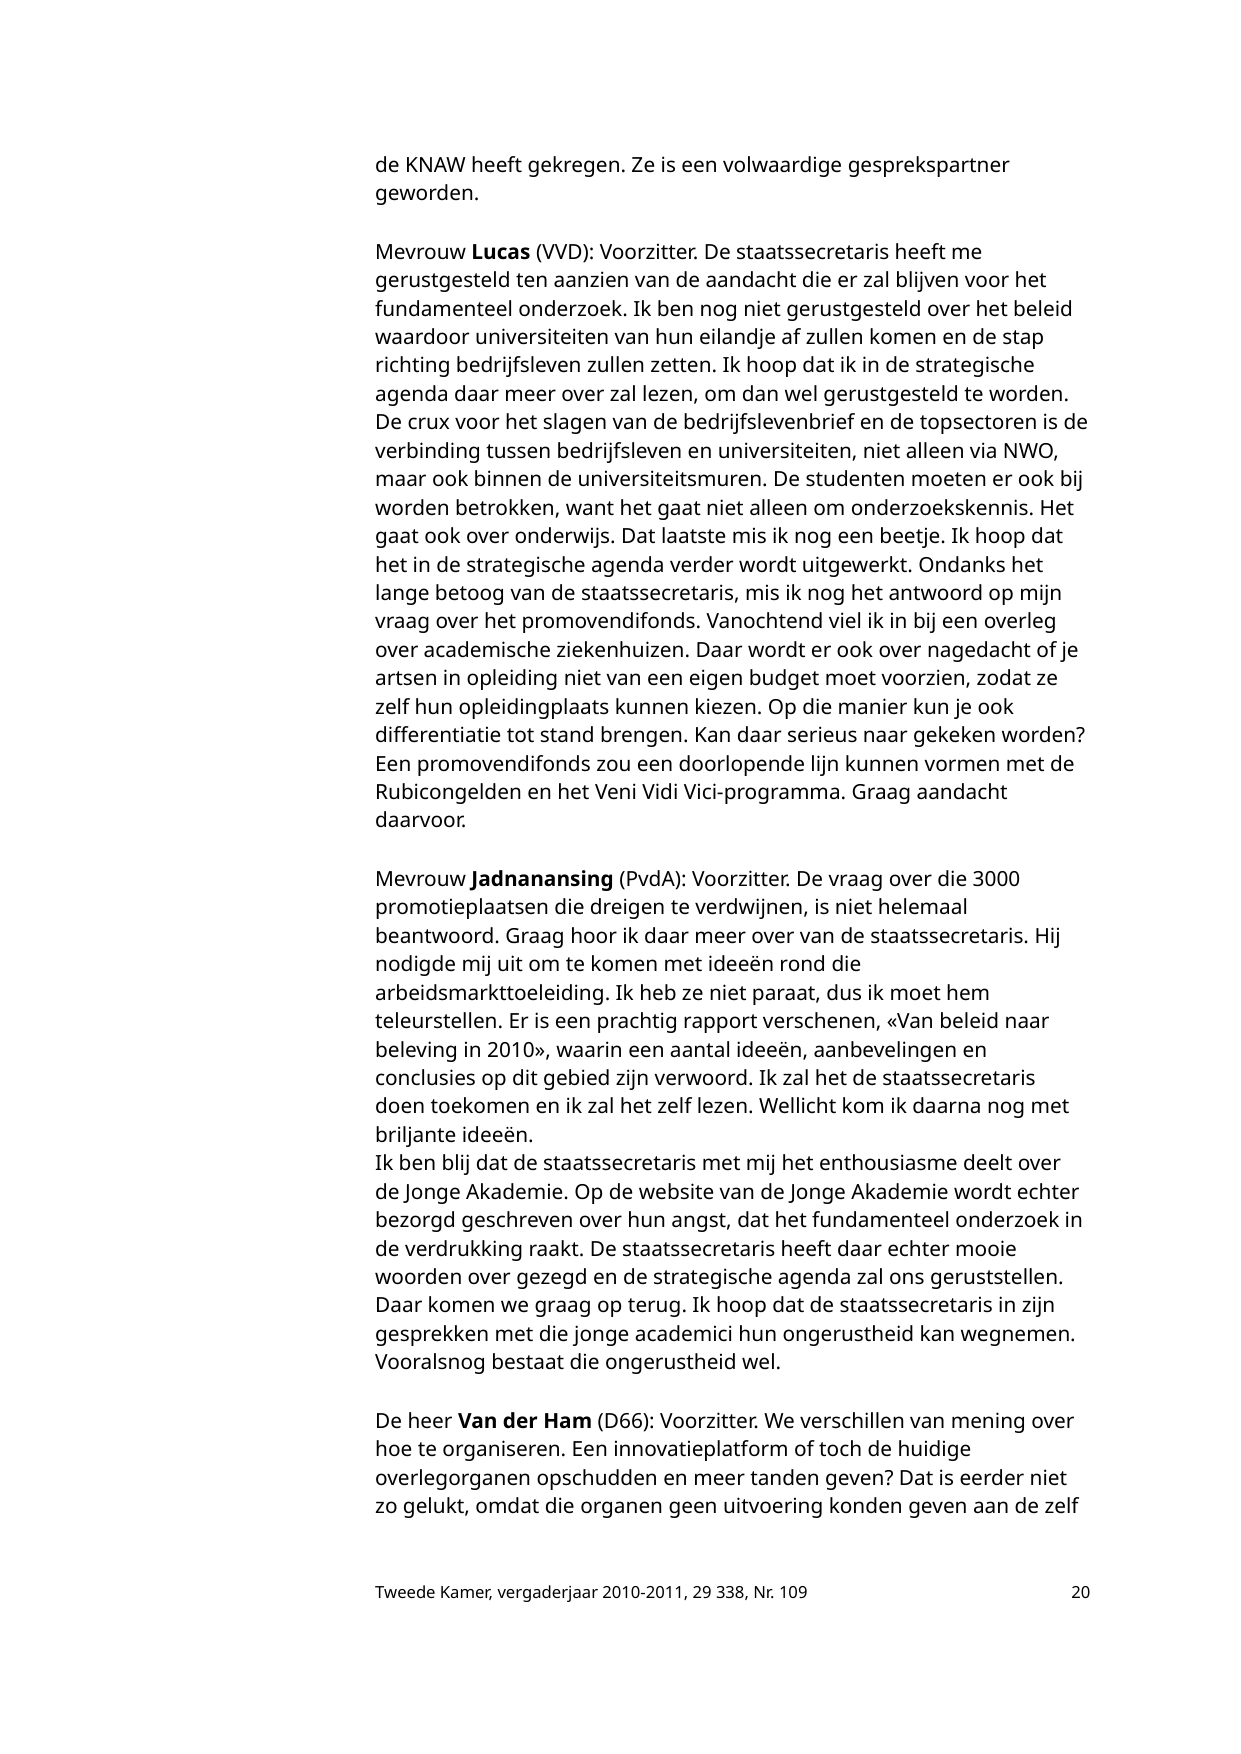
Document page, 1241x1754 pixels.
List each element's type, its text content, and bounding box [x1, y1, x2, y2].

text Ik ben blij dat de staatssecretaris met mij het enthousiasme deelt over de Jonge Akademie. Op de website van de Jonge Akademie wordt echter bezorgd geschreven over hun angst, dat het fundamenteel onderzoek in de verdrukking raakt. De staatssecretaris heeft daar echter mooie woorden over gezegd en de strategische agenda zal ons geruststellen. Daar komen we graag op terug. Ik hoop dat de staatssecretaris in zijn gesprekken met die jonge academici hun ongerustheid kan wegnemen. Vooralsnog bestaat die ongerustheid wel. [375, 1148, 1090, 1376]
text Mevrouw Lucas (VVD): Voorzitter. De staatssecretaris heeft me gerustgesteld ten aanzien van de aandacht die er zal blijven voor het fundamenteel onderzoek. Ik ben nog niet gerustgesteld over het beleid waardoor universiteiten van hun eilandje af zullen komen en de stap richting bedrijfsleven zullen zetten. Ik hoop dat ik in de strategische agenda daar meer over zal lezen, om dan wel gerustgesteld te worden. De crux voor het slagen van de bedrijfslevenbrief en de topsectoren is de verbinding tussen bedrijfsleven en universiteiten, niet alleen via NWO, maar ook binnen de universiteitsmuren. De studenten moeten er ook bij worden betrokken, want het gaat niet alleen om onderzoekskennis. Het gaat ook over onderwijs. Dat laatste mis ik nog een beetje. Ik hoop dat het in de strategische agenda verder wordt uitgewerkt. Ondanks het lange betoog van de staatssecretaris, mis ik nog het antwoord op mijn vraag over het promovendifonds. Vanochtend viel ik in bij een overleg over academische ziekenhuizen. Daar wordt er ook over nagedacht of je artsen in opleiding niet van een eigen budget moet voorzien, zodat ze zelf hun opleidingplaats kunnen kiezen. Op die manier kun je ook differentiatie tot stand brengen. Kan daar serieus naar gekeken worden? Een promovendifonds zou een doorlopende lijn kunnen vormen met de Rubicongelden en het Veni Vidi Vici-programma. Graag aandacht daarvoor. [375, 237, 1090, 834]
text De heer Van der Ham (D66): Voorzitter. We verschillen van mening over hoe te organiseren. Een innovatieplatform of toch de huidige overlegorganen opschudden en meer tanden geven? Dat is eerder niet zo gelukt, omdat die organen geen uitvoering konden geven aan de zelf [375, 1406, 1090, 1520]
text de KNAW heeft gekregen. Ze is een volwaardige gesprekspartner geworden. [375, 150, 1090, 207]
text Mevrouw Jadnanansing (PvdA): Voorzitter. De vraag over die 3000 promotieplaatsen die dreigen te verdwijnen, is niet helemaal beantwoord. Graag hoor ik daar meer over van de staatssecretaris. Hij nodigde mij uit om te komen met ideeën rond die arbeidsmarkttoeleiding. Ik heb ze niet paraat, dus ik moet hem teleurstellen. Er is een prachtig rapport verschenen, «Van beleid naar beleving in 2010», waarin een aantal ideeën, aanbevelingen en conclusies op dit gebied zijn verwoord. Ik zal het de staatssecretaris doen toekomen en ik zal het zelf lezen. Wellicht kom ik daarna nog met briljante ideeën. [375, 864, 1090, 1148]
